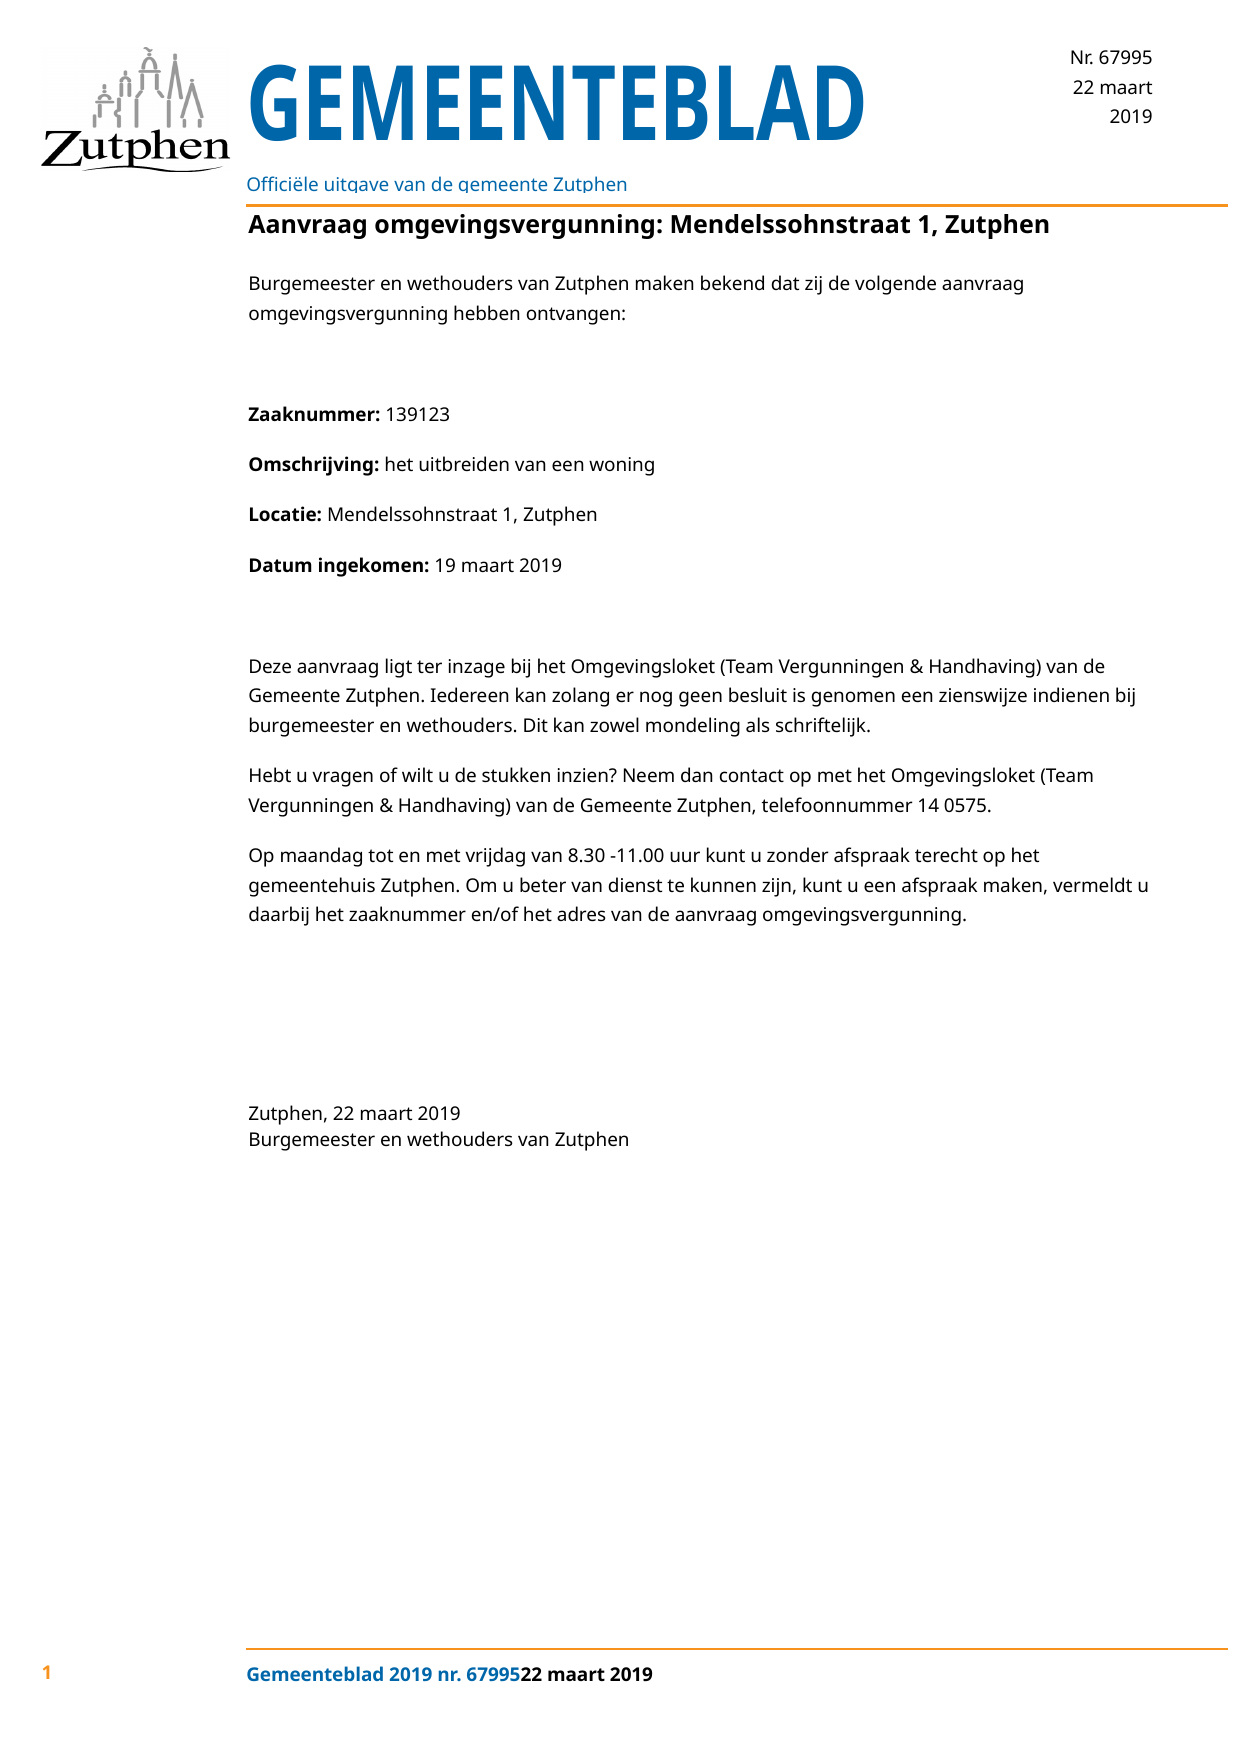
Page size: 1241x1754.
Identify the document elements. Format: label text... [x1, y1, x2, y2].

text Op maandag tot en met vrijdag van 8.30 -11.00 uur kunt u zonder afspraak terecht op het gemeentehuis Zutphen. Om u beter van dienst te kunnen zijn, kunt u een afspraak maken, vermeldt u daarbij het zaaknummer en/of het adres van de aanvraag omgevingsvergunning. [248, 842, 1152, 927]
text Aanvraag omgevingsvergunning: Mendelssohnstraat 1, Zutphen [248, 207, 1152, 241]
text Burgemeester en wethouders van Zutphen [248, 1126, 1152, 1152]
text Burgemeester en wethouders van Zutphen maken bekend dat zij de volgende aanvraag omgevingsvergunning hebben ontvangen: [248, 270, 1152, 326]
picture [41, 47, 231, 172]
text Hebt u vragen of wilt u de stukken inzien? Neem dan contact op met het Omgevingsloket (Team Vergunningen & Handhaving) van de Gemeente Zutphen, telefoonnummer 14 0575. [248, 762, 1152, 818]
text Zutphen, 22 maart 2019 [248, 1101, 1152, 1126]
text Datum ingekomen: 19 maart 2019 [248, 552, 1152, 578]
text Omschrijving: het uitbreiden van een woning [248, 451, 1152, 477]
text Locatie: Mendelssohnstraat 1, Zutphen [248, 502, 1152, 527]
text Zaaknummer: 139123 [248, 401, 1152, 426]
text Deze aanvraag ligt ter inzage bij het Omgevingsloket (Team Vergunningen & Handhaving) van de Gemeente Zutphen. Iedereen kan zolang er nog geen besluit is genomen een zienswijze indienen bij burgemeester en wethouders. Dit kan zowel mondeling als schriftelijk. [248, 653, 1152, 738]
